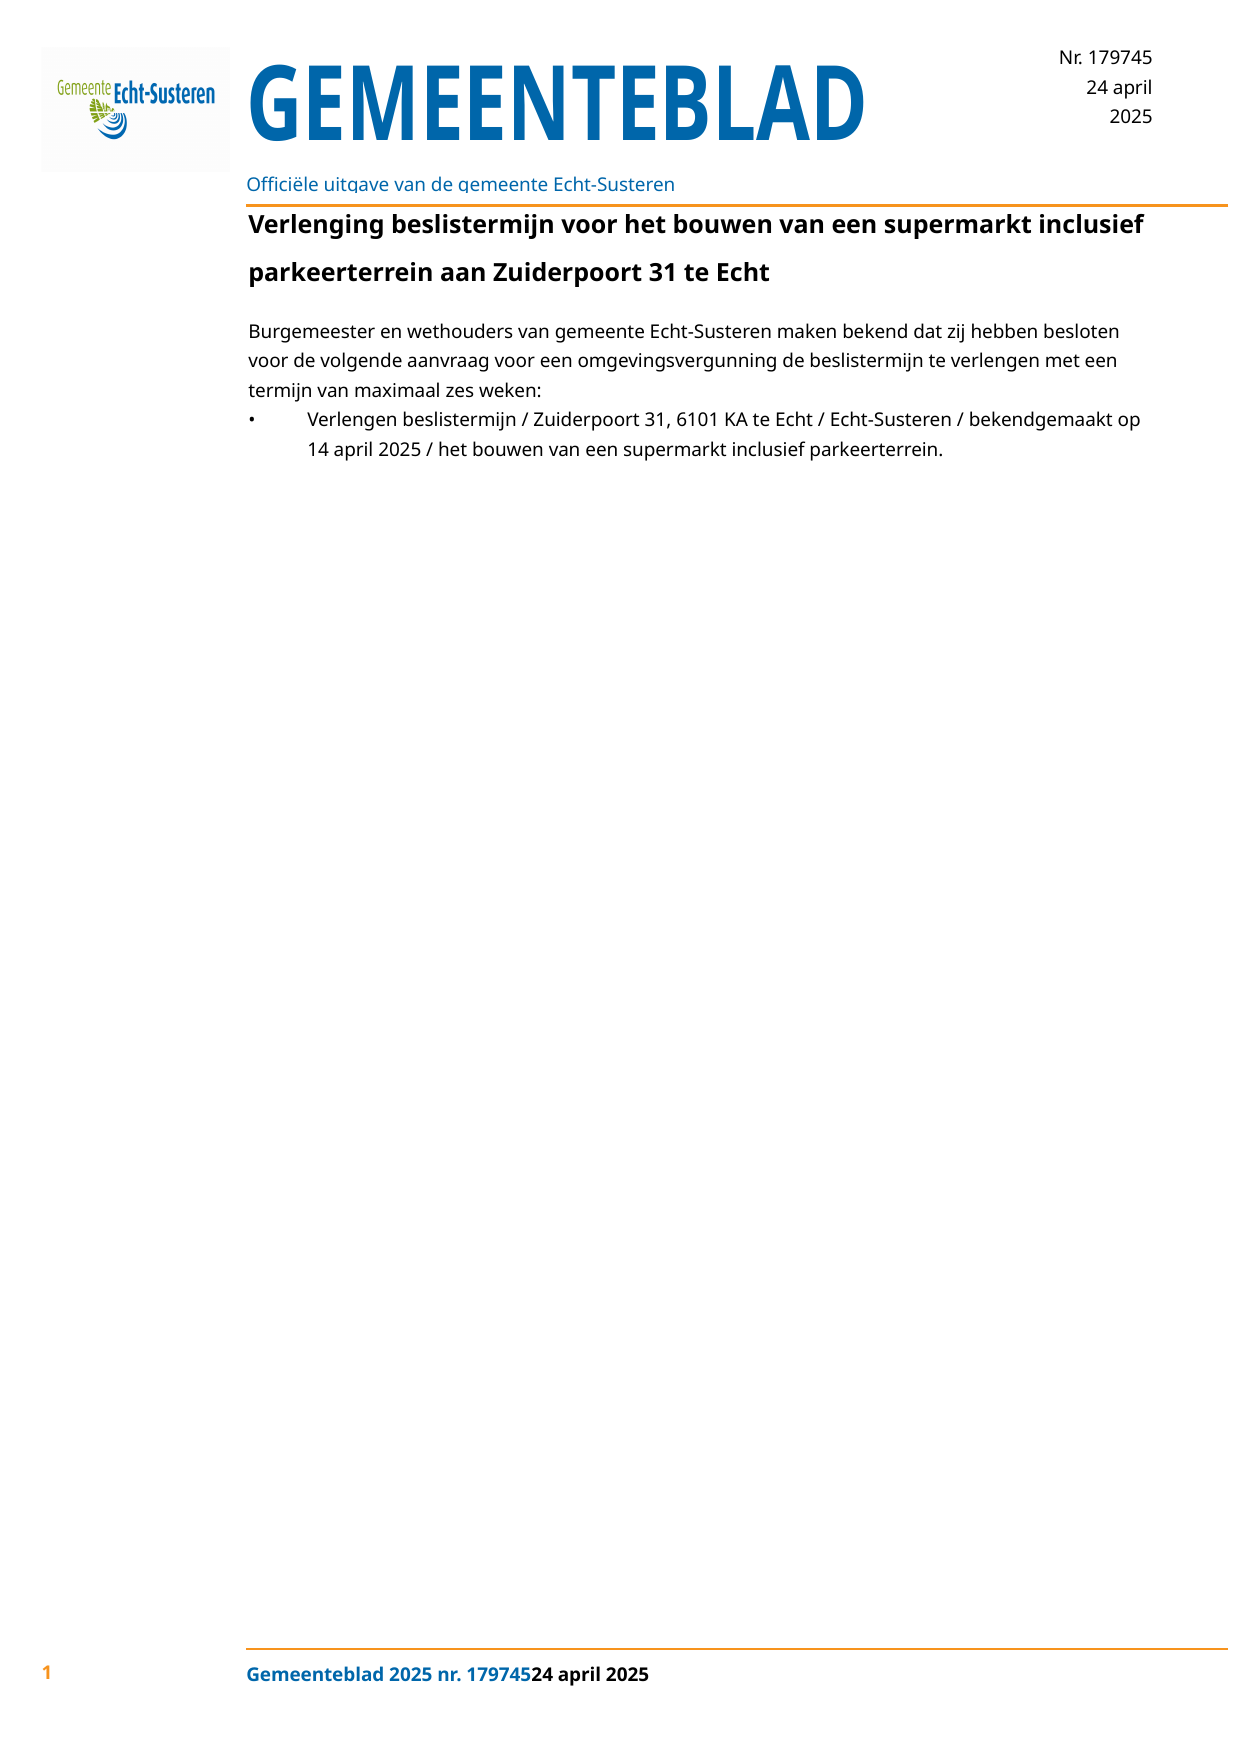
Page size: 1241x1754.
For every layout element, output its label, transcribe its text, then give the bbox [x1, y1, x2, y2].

picture [41, 47, 231, 172]
text Burgemeester en wethouders van gemeente Echt-Susteren maken bekend dat zij hebben besloten voor de volgende aanvraag voor een omgevingsvergunning de beslistermijn te verlengen met een termijn van maximaal zes weken: [248, 318, 1152, 403]
text Verlenging beslistermijn voor het bouwen van een supermarkt inclusief parkeerterrein aan Zuiderpoort 31 te Echt [248, 207, 1152, 288]
list Verlengen beslistermijn / Zuiderpoort 31, 6101 KA te Echt / Echt-Susteren / bekendgemaakt op 14 april 2025 / het bouwen van een supermarkt inclusief parkeerterrein. [248, 407, 1152, 462]
